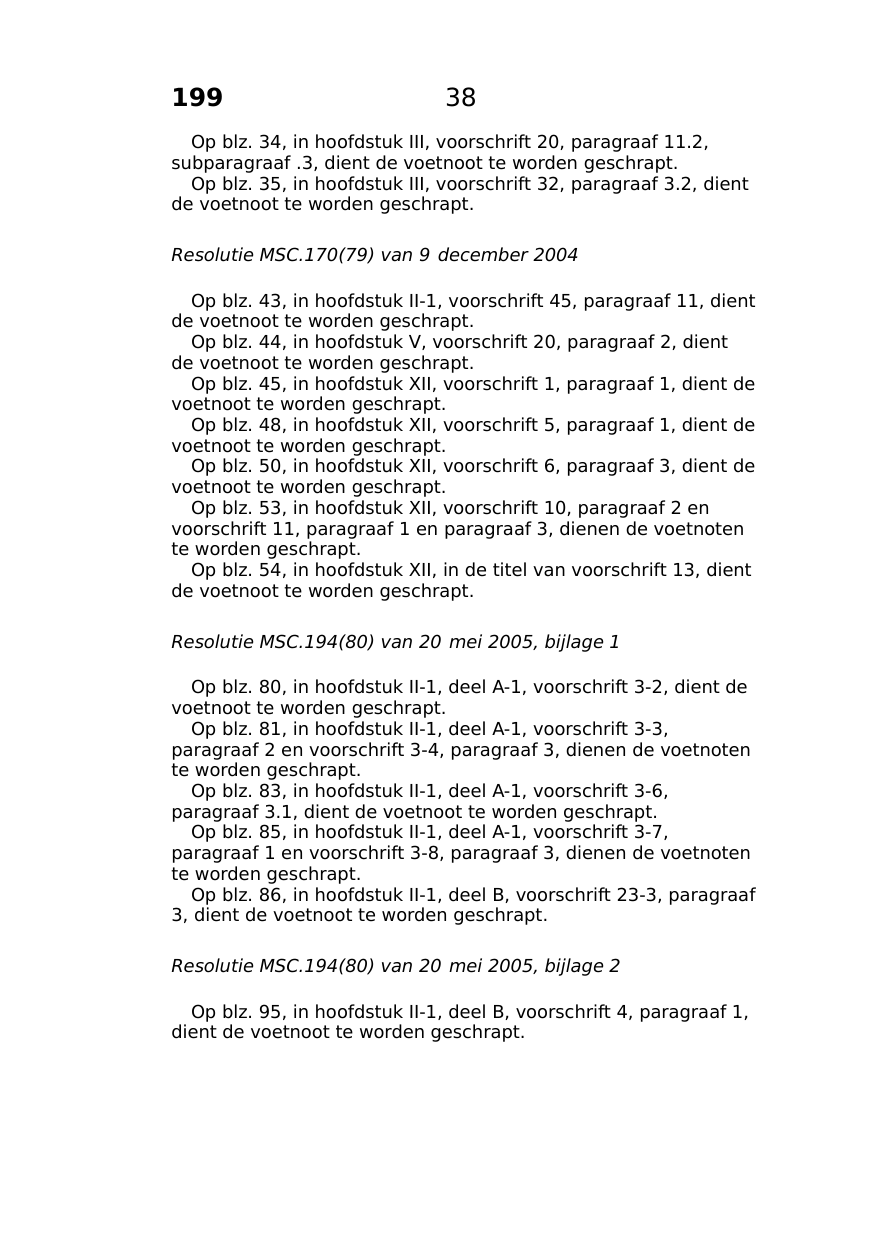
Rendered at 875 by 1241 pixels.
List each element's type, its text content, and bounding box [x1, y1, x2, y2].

subtitle Resolutie MSC.194(80) van 20 mei 2005, bijlage 1 [171, 631, 756, 652]
text Op blz. 85, in hoofdstuk II-1, deel A-1, voorschrift 3-7, paragraaf 1 en voorschrift 3-8, paragraaf 3, dienen de voetnoten te worden geschrapt. [171, 822, 756, 884]
subtitle Resolutie MSC.194(80) van 20 mei 2005, bijlage 2 [171, 956, 756, 977]
text Op blz. 80, in hoofdstuk II-1, deel A-1, voorschrift 3-2, dient de voetnoot te worden geschrapt. [171, 677, 756, 719]
text Op blz. 86, in hoofdstuk II-1, deel B, voorschrift 23-3, paragraaf 3, dient de voetnoot te worden geschrapt. [171, 884, 756, 926]
text Op blz. 95, in hoofdstuk II-1, deel B, voorschrift 4, paragraaf 1, dient de voetnoot te worden geschrapt. [171, 1002, 756, 1043]
text Op blz. 81, in hoofdstuk II-1, deel A-1, voorschrift 3-3, paragraaf 2 en voorschrift 3-4, paragraaf 3, dienen de voetnoten te worden geschrapt. [171, 719, 756, 781]
text Op blz. 35, in hoofdstuk III, voorschrift 32, paragraaf 3.2, dient de voetnoot te worden geschrapt. [171, 173, 756, 215]
text Op blz. 48, in hoofdstuk XII, voorschrift 5, paragraaf 1, dient de voetnoot te worden geschrapt. [171, 415, 756, 456]
text Op blz. 54, in hoofdstuk XII, in de titel van voorschrift 13, dient de voetnoot te worden geschrapt. [171, 560, 756, 601]
text Op blz. 45, in hoofdstuk XII, voorschrift 1, paragraaf 1, dient de voetnoot te worden geschrapt. [171, 373, 756, 415]
text Op blz. 43, in hoofdstuk II-1, voorschrift 45, paragraaf 11, dient de voetnoot te worden geschrapt. [171, 291, 756, 332]
text Op blz. 44, in hoofdstuk V, voorschrift 20, paragraaf 2, dient de voetnoot te worden geschrapt. [171, 332, 756, 373]
text Op blz. 83, in hoofdstuk II-1, deel A-1, voorschrift 3-6, paragraaf 3.1, dient de voetnoot te worden geschrapt. [171, 781, 756, 822]
text Op blz. 50, in hoofdstuk XII, voorschrift 6, paragraaf 3, dient de voetnoot te worden geschrapt. [171, 456, 756, 498]
subtitle Resolutie MSC.170(79) van 9 december 2004 [171, 245, 756, 266]
text Op blz. 53, in hoofdstuk XII, voorschrift 10, paragraaf 2 en voorschrift 11, paragraaf 1 en paragraaf 3, dienen de voetnoten te worden geschrapt. [171, 498, 756, 560]
text Op blz. 34, in hoofdstuk III, voorschrift 20, paragraaf 11.2, subparagraaf .3, dient de voetnoot te worden geschrapt. [171, 132, 756, 173]
